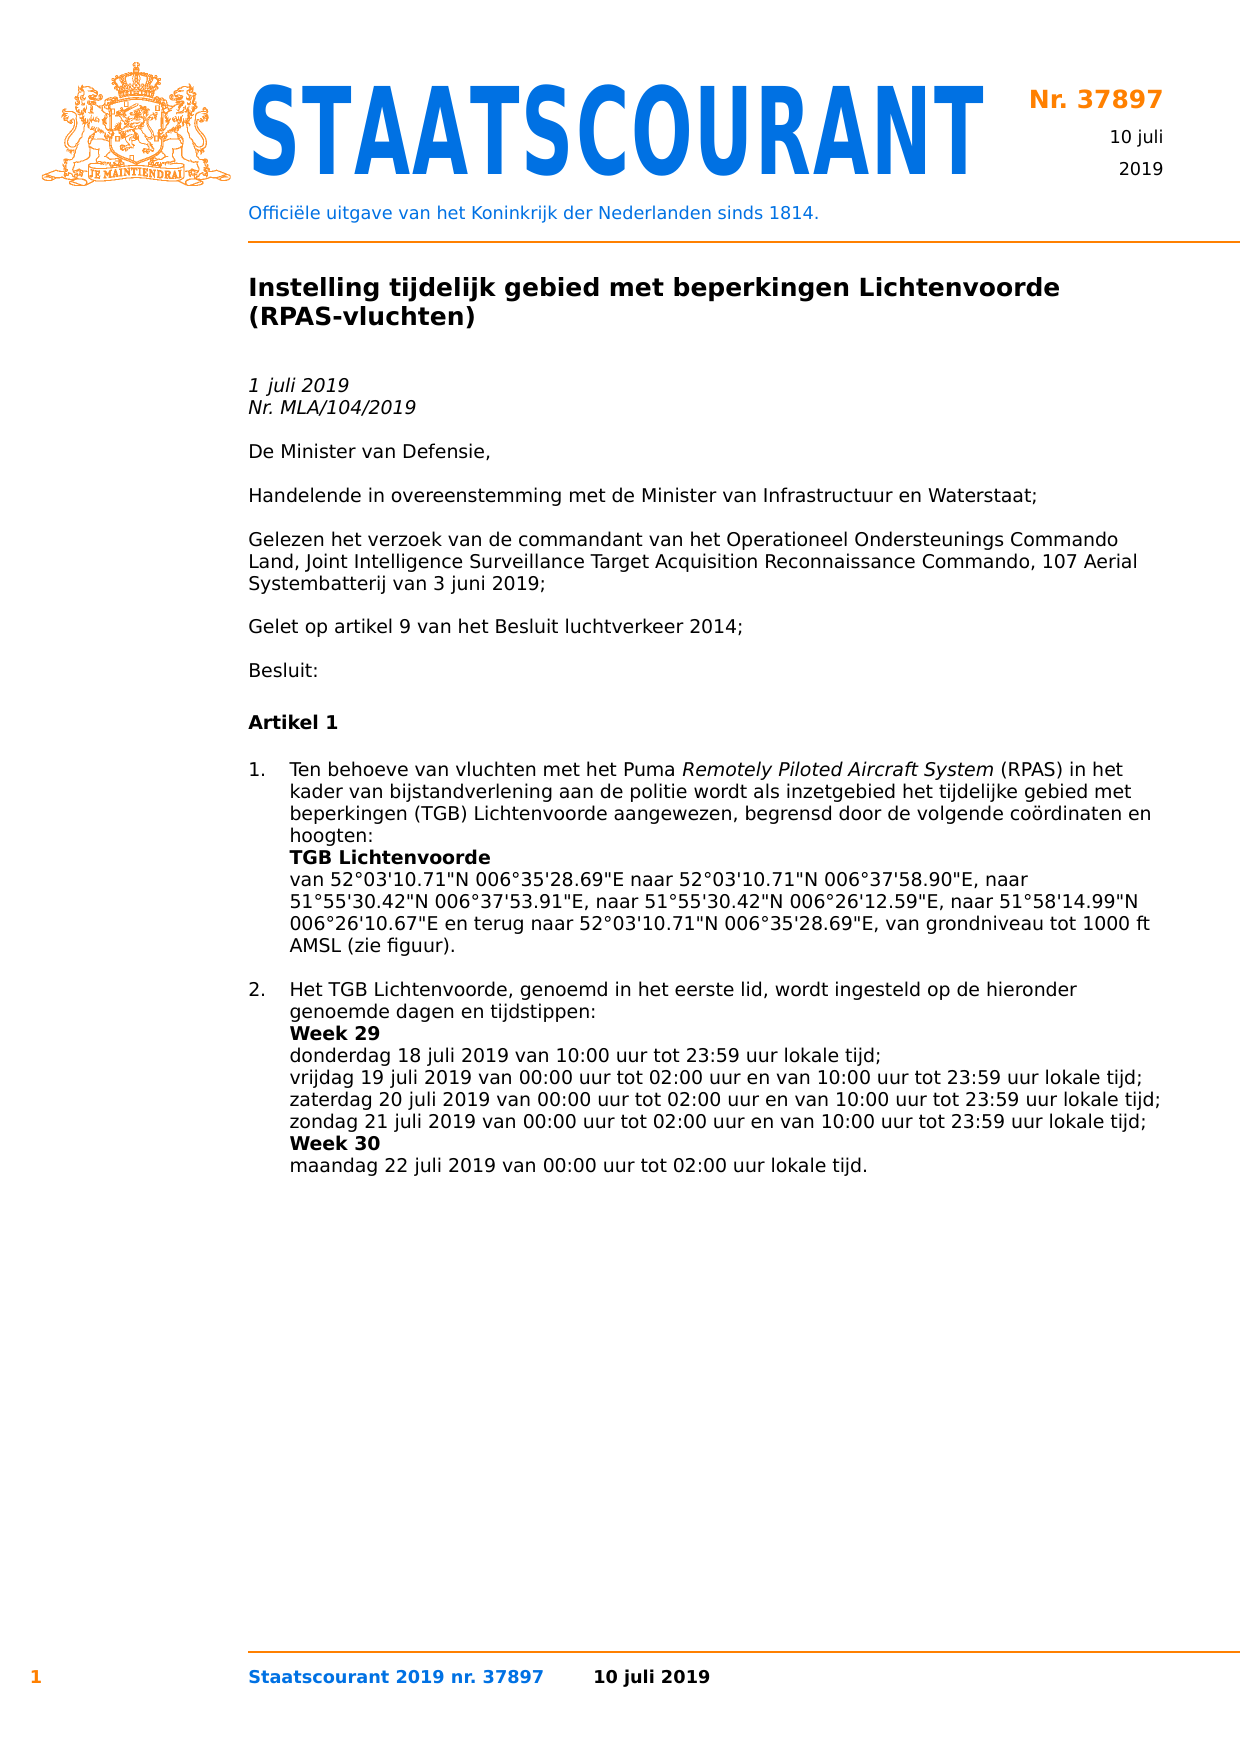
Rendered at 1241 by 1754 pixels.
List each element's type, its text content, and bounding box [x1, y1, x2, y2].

subtitle Artikel 1 [248, 712, 1163, 734]
text 1. Ten behoeve van vluchten met het Puma Remotely Piloted Aircraft System (RPAS) in het kader van bijstandverlening aan de politie wordt als inzetgebied het tijdelijke gebied met beperkingen (TGB) Lichtenvoorde aangewezen, begrensd door de volgende coördinaten en hoogten: [248, 759, 1163, 847]
text vrijdag 19 juli 2019 van 00:00 uur tot 02:00 uur en van 10:00 uur tot 23:59 uur lokale tijd; [289, 1067, 1163, 1089]
text maandag 22 juli 2019 van 00:00 uur tot 02:00 uur lokale tijd. [289, 1155, 1163, 1177]
text Handelende in overeenstemming met de Minister van Infrastructuur en Waterstaat; [248, 485, 1163, 507]
text Besluit: [248, 660, 1163, 682]
text 2. Het TGB Lichtenvoorde, genoemd in het eerste lid, wordt ingesteld op de hieronder genoemde dagen en tijdstippen: [248, 979, 1163, 1023]
text Week 29 [289, 1023, 1163, 1045]
subtitle Instelling tijdelijk gebied met beperkingen Lichtenvoorde (RPAS-vluchten) [248, 273, 1163, 331]
text 1 juli 2019 [248, 375, 1163, 397]
text De Minister van Defensie, [248, 441, 1163, 463]
text Nr. MLA/104/2019 [248, 397, 1163, 419]
table_cell Officiële uitgave van het Koninkrijk der Nederlanden sinds 1814. [248, 203, 1240, 241]
text TGB Lichtenvoorde [289, 847, 1163, 869]
text zondag 21 juli 2019 van 00:00 uur tot 02:00 uur en van 10:00 uur tot 23:59 uur lokale tijd; [289, 1111, 1163, 1133]
text Gelezen het verzoek van de commandant van het Operationeel Ondersteunings Commando Land, Joint Intelligence Surveillance Target Acquisition Reconnaissance Commando, 107 Aerial Systembatterij van 3 juni 2019; [248, 529, 1163, 594]
table_header Nr. 37897 [998, 62, 1240, 121]
table_header STAATSCOURANT [248, 62, 998, 203]
table_header [25, 62, 248, 241]
table_cell 10 juli [998, 121, 1240, 153]
text van 52°03'10.71"N 006°35'28.69"E naar 52°03'10.71"N 006°37'58.90"E, naar 51°55'30.42"N 006°37'53.91"E, naar 51°55'30.42"N 006°26'12.59"E, naar 51°58'14.99"N 006°26'10.67"E en terug naar 52°03'10.71"N 006°35'28.69"E, van grondniveau tot 1000 ft AMSL (zie figuur). [289, 869, 1163, 957]
text Gelet op artikel 9 van het Besluit luchtverkeer 2014; [248, 616, 1163, 638]
picture [41, 62, 231, 186]
text Week 30 [289, 1133, 1163, 1155]
text donderdag 18 juli 2019 van 10:00 uur tot 23:59 uur lokale tijd; [289, 1045, 1163, 1067]
table_cell 2019 [998, 153, 1240, 203]
text zaterdag 20 juli 2019 van 00:00 uur tot 02:00 uur en van 10:00 uur tot 23:59 uur lokale tijd; [289, 1089, 1163, 1111]
